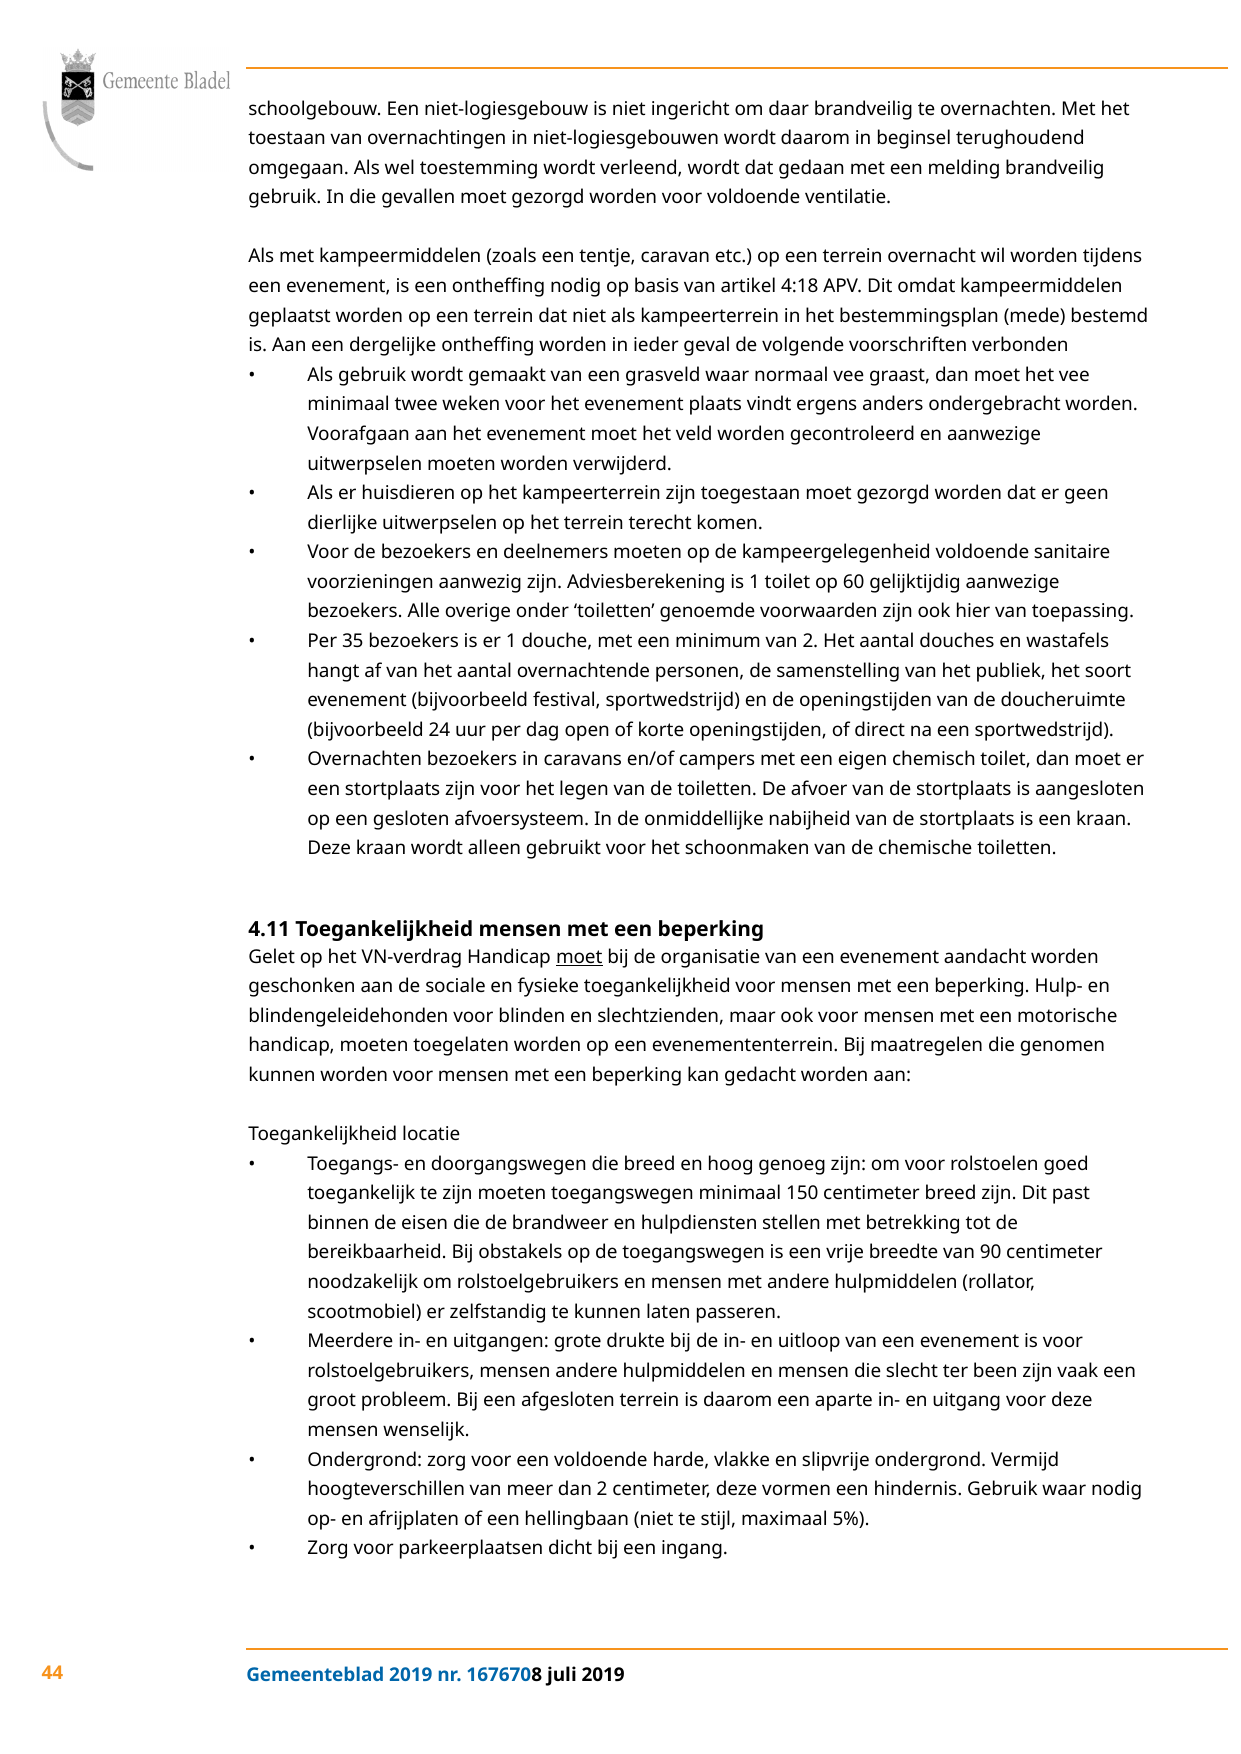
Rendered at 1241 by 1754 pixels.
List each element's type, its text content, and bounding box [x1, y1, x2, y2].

text Toegankelijkheid locatie [248, 1120, 1152, 1146]
list Als gebruik wordt gemaakt van een grasveld waar normaal vee graast, dan moet het vee minimaal twee weken voor het evenement plaats vindt ergens anders ondergebracht worden. Voorafgaan aan het evenement moet het veld worden gecontroleerd en aanwezige uitwerpselen moeten worden verwijderd. [248, 361, 1152, 476]
text Gelet op het VN-verdrag Handicap moet bij de organisatie van een evenement aandacht worden geschonken aan de sociale en fysieke toegankelijkheid voor mensen met een beperking. Hulp- en blindengeleidehonden voor blinden en slechtzienden, maar ook voor mensen met een motorische handicap, moeten toegelaten worden op een evenemententerrein. Bij maatregelen die genomen kunnen worden voor mensen met een beperking kan gedacht worden aan: [248, 943, 1152, 1087]
text Als met kampeermiddelen (zoals een tentje, caravan etc.) op een terrein overnacht wil worden tijdens een evenement, is een ontheffing nodig op basis van artikel 4:18 APV. Dit omdat kampeermiddelen geplaatst worden op een terrein dat niet als kampeerterrein in het bestemmingsplan (mede) bestemd is. Aan een dergelijke ontheffing worden in ieder geval de volgende voorschriften verbonden [248, 243, 1152, 357]
list Overnachten bezoekers in caravans en/of campers met een eigen chemisch toilet, dan moet er een stortplaats zijn voor het legen van de toiletten. De afvoer van de stortplaats is aangesloten op een gesloten afvoersysteem. In de onmiddellijke nabijheid van de stortplaats is een kraan. Deze kraan wordt alleen gebruikt voor het schoonmaken van de chemische toiletten. [248, 746, 1152, 860]
text schoolgebouw. Een niet-logiesgebouw is niet ingericht om daar brandveilig te overnachten. Met het toestaan van overnachtingen in niet-logiesgebouwen wordt daarom in beginsel terughoudend omgegaan. Als wel toestemming wordt verleend, wordt dat gedaan met een melding brandveilig gebruik. In die gevallen moet gezorgd worden voor voldoende ventilatie. [248, 95, 1152, 209]
text 4.11 Toegankelijkheid mensen met een beperking [248, 914, 1152, 943]
list Zorg voor parkeerplaatsen dicht bij een ingang. [248, 1534, 1152, 1560]
list Meerdere in- en uitgangen: grote drukte bij de in- en uitloop van een evenement is voor rolstoelgebruikers, mensen andere hulpmiddelen en mensen die slecht ter been zijn vaak een groot probleem. Bij een afgesloten terrein is daarom een aparte in- en uitgang voor deze mensen wenselijk. [248, 1327, 1152, 1442]
picture [41, 47, 231, 172]
list Voor de bezoekers en deelnemers moeten op de kampeergelegenheid voldoende sanitaire voorzieningen aanwezig zijn. Adviesberekening is 1 toilet op 60 gelijktijdig aanwezige bezoekers. Alle overige onder ‘toiletten’ genoemde voorwaarden zijn ook hier van toepassing. [248, 538, 1152, 623]
list Toegangs- en doorgangswegen die breed en hoog genoeg zijn: om voor rolstoelen goed toegankelijk te zijn moeten toegangswegen minimaal 150 centimeter breed zijn. Dit past binnen de eisen die de brandweer en hulpdiensten stellen met betrekking tot de bereikbaarheid. Bij obstakels op de toegangswegen is een vrije breedte van 90 centimeter noodzakelijk om rolstoelgebruikers en mensen met andere hulpmiddelen (rollator, scootmobiel) er zelfstandig te kunnen laten passeren. [248, 1150, 1152, 1323]
list Ondergrond: zorg voor een voldoende harde, vlakke en slipvrije ondergrond. Vermijd hoogteverschillen van meer dan 2 centimeter, deze vormen een hindernis. Gebruik waar nodig op- en afrijplaten of een hellingbaan (niet te stijl, maximaal 5%). [248, 1446, 1152, 1531]
list Als er huisdieren op het kampeerterrein zijn toegestaan moet gezorgd worden dat er geen dierlijke uitwerpselen op het terrein terecht komen. [248, 479, 1152, 535]
list Per 35 bezoekers is er 1 douche, met een minimum van 2. Het aantal douches en wastafels hangt af van het aantal overnachtende personen, de samenstelling van het publiek, het soort evenement (bijvoorbeeld festival, sportwedstrijd) en de openingstijden van de doucheruimte (bijvoorbeeld 24 uur per dag open of korte openingstijden, of direct na een sportwedstrijd). [248, 627, 1152, 742]
